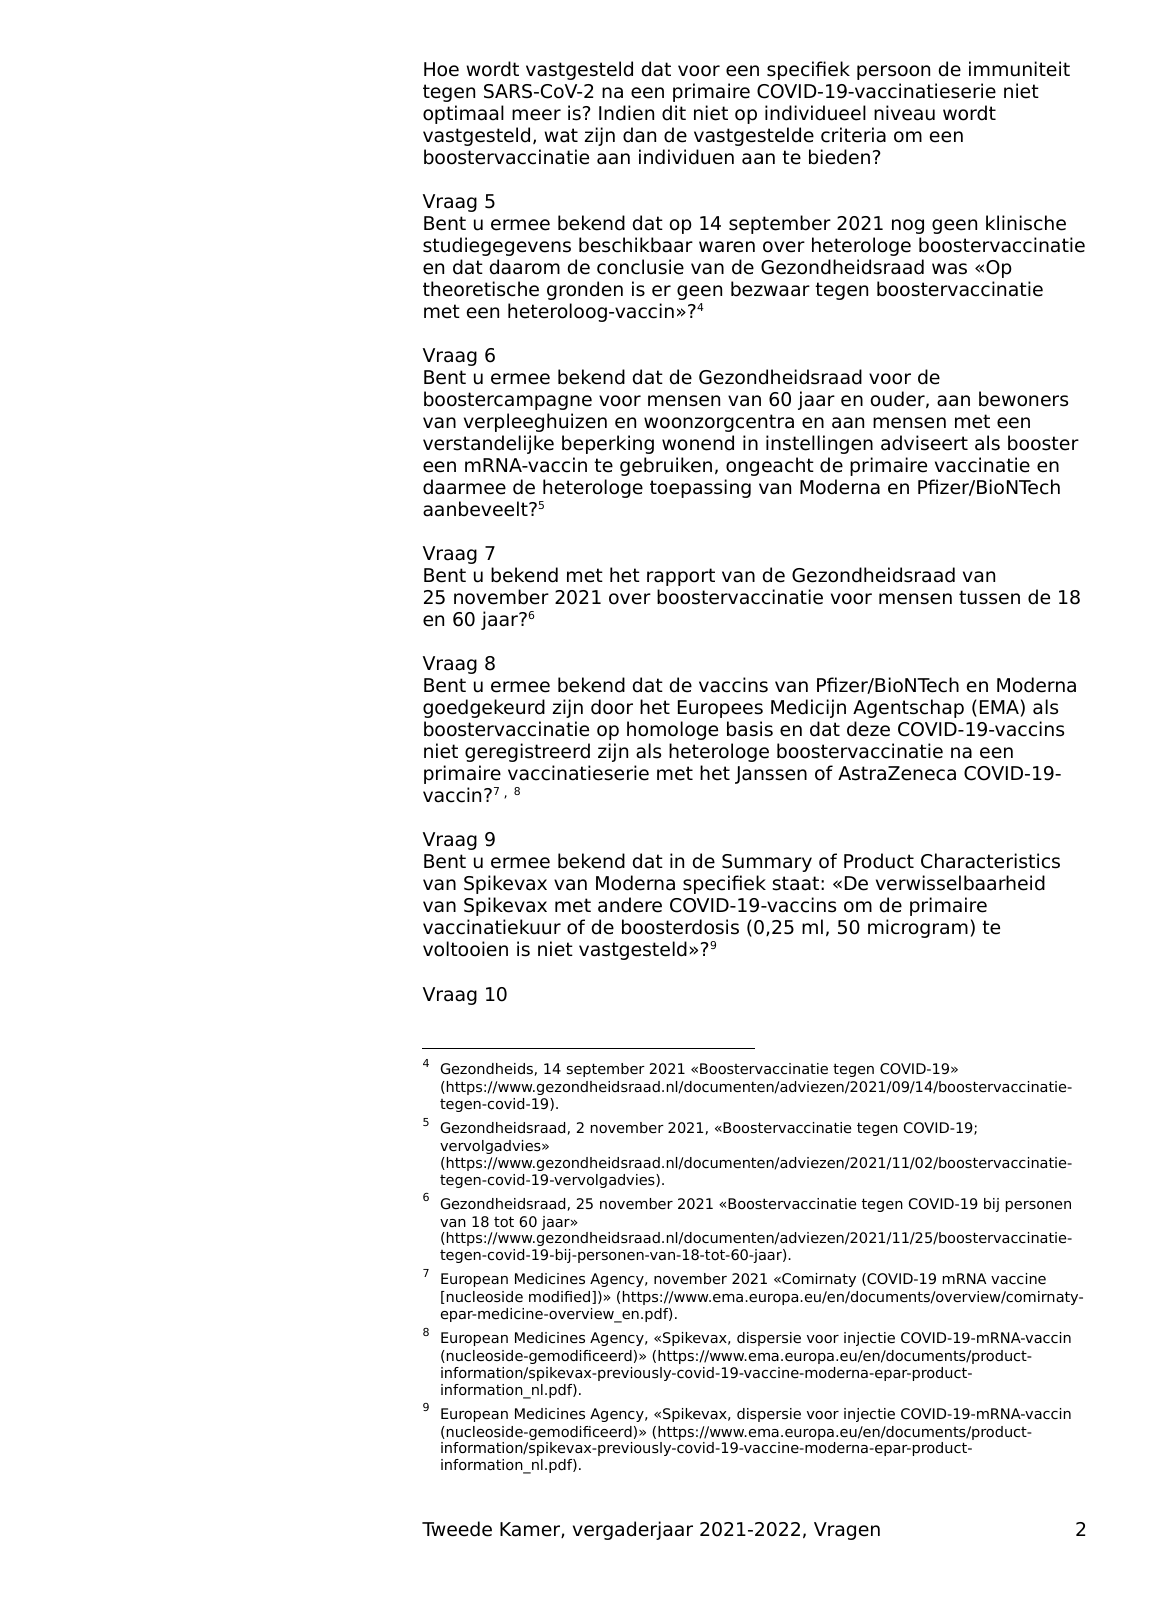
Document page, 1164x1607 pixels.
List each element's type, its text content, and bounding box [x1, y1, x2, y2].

text Bent u ermee bekend dat op 14 september 2021 nog geen klinische studiegegevens beschikbaar waren over heterologe boostervaccinatie en dat daarom de conclusie van de Gezondheidsraad was «Op theoretische gronden is er geen bezwaar tegen boostervaccinatie met een heteroloog-vaccin»? [422, 213, 1087, 323]
text European Medicines Agency, november 2021 «Comirnaty (COVID-19 mRNA vaccine [nucleoside modified])» (https://www.ema.europa.eu/en/documents/overview/comirnaty-epar-medicine-overview_en.pdf). [422, 1267, 1087, 1323]
text Gezondheids, 14 september 2021 «Boostervaccinatie tegen COVID-19» (https://www.gezondheidsraad.nl/documenten/adviezen/2021/09/14/boostervaccinatie-tegen-covid-19). [422, 1057, 1087, 1113]
text Vraag 7 [422, 543, 1087, 565]
text Gezondheidsraad, 25 november 2021 «Boostervaccinatie tegen COVID-19 bij personen van 18 tot 60 jaar» (https://www.gezondheidsraad.nl/documenten/adviezen/2021/11/25/boostervaccinatie-tegen-covid-19-bij-personen-van-18-tot-60-jaar). [422, 1192, 1087, 1264]
text Vraag 10 [422, 983, 1087, 1005]
text Vraag 5 [422, 191, 1087, 213]
text European Medicines Agency, «Spikevax, dispersie voor injectie COVID-19-mRNA-vaccin (nucleoside-gemodificeerd)» (https://www.ema.europa.eu/en/documents/product-information/spikevax-previously-covid-19-vaccine-moderna-epar-product-information_nl.pdf). [422, 1326, 1087, 1399]
text Gezondheidsraad, 2 november 2021, «Boostervaccinatie tegen COVID-19; vervolgadvies» (https://www.gezondheidsraad.nl/documenten/adviezen/2021/11/02/boostervaccinatie-tegen-covid-19-vervolgadvies). [422, 1116, 1087, 1189]
text European Medicines Agency, «Spikevax, dispersie voor injectie COVID-19-mRNA-vaccin (nucleoside-gemodificeerd)» (https://www.ema.europa.eu/en/documents/product-information/spikevax-previously-covid-19-vaccine-moderna-epar-product-information_nl.pdf). [422, 1402, 1087, 1474]
text Bent u ermee bekend dat de Gezondheidsraad voor de boostercampagne voor mensen van 60 jaar en ouder, aan bewoners van verpleeghuizen en woonzorgcentra en aan mensen met een verstandelijke beperking wonend in instellingen adviseert als booster een mRNA-vaccin te gebruiken, ongeacht de primaire vaccinatie en daarmee de heterologe toepassing van Moderna en Pfizer/BioNTech aanbeveelt? [422, 367, 1087, 521]
text Bent u bekend met het rapport van de Gezondheidsraad van 25 november 2021 over boostervaccinatie voor mensen tussen de 18 en 60 jaar? [422, 565, 1087, 631]
text Bent u ermee bekend dat in de Summary of Product Characteristics van Spikevax van Moderna specifiek staat: «De verwisselbaarheid van Spikevax met andere COVID-19-vaccins om de primaire vaccinatiekuur of de boosterdosis (0,25 ml, 50 microgram) te voltooien is niet vastgesteld»? [422, 851, 1087, 961]
text Bent u ermee bekend dat de vaccins van Pfizer/BioNTech en Moderna goedgekeurd zijn door het Europees Medicijn Agentschap (EMA) als boostervaccinatie op homologe basis en dat deze COVID-19-vaccins niet geregistreerd zijn als heterologe boostervaccinatie na een primaire vaccinatieserie met het Janssen of AstraZeneca COVID-19-vaccin?, [422, 675, 1087, 807]
text Vraag 8 [422, 653, 1087, 675]
text Vraag 9 [422, 829, 1087, 851]
text Vraag 6 [422, 345, 1087, 367]
text Hoe wordt vastgesteld dat voor een specifiek persoon de immuniteit tegen SARS-CoV-2 na een primaire COVID-19-vaccinatieserie niet optimaal meer is? Indien dit niet op individueel niveau wordt vastgesteld, wat zijn dan de vastgestelde criteria om een boostervaccinatie aan individuen aan te bieden? [422, 59, 1087, 169]
